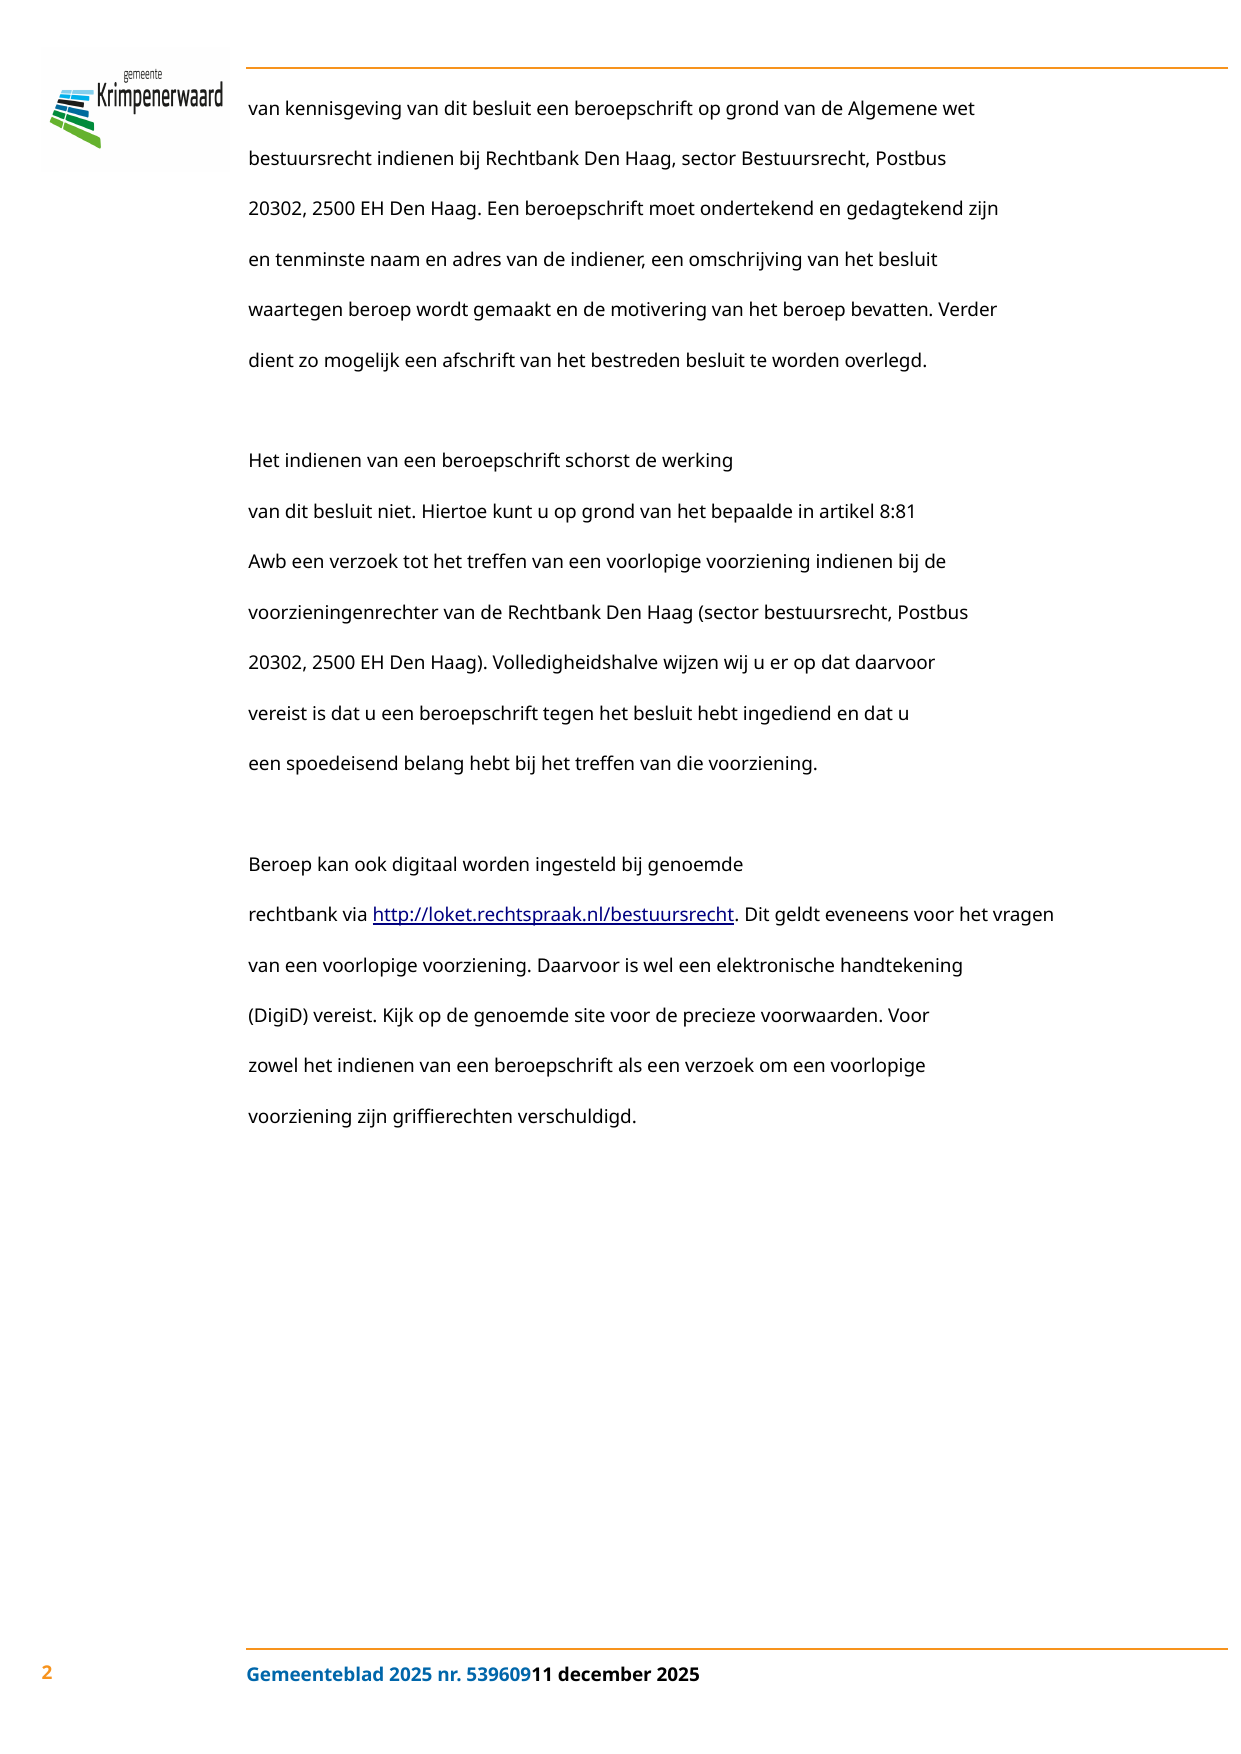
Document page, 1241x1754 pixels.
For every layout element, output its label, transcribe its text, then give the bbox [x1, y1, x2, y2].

text Awb een verzoek tot het treffen van een voorlopige voorziening indienen bij de [248, 548, 1152, 574]
text voorziening zijn griffierechten verschuldigd. [248, 1103, 1152, 1129]
text dient zo mogelijk een afschrift van het bestreden besluit te worden overlegd. [248, 347, 1152, 373]
text Beroep kan ook digitaal worden ingesteld bij genoemde [248, 851, 1152, 877]
text (DigiD) vereist. Kijk op de genoemde site voor de precieze voorwaarden. Voor [248, 1002, 1152, 1028]
text rechtbank via http://loket.rechtspraak.nl/bestuursrecht. Dit geldt eveneens voor het vragen [248, 901, 1152, 927]
text bestuursrecht indienen bij Rechtbank Den Haag, sector Bestuursrecht, Postbus [248, 145, 1152, 171]
text en tenminste naam en adres van de indiener, een omschrijving van het besluit [248, 246, 1152, 272]
text 20302, 2500 EH Den Haag. Een beroepschrift moet ondertekend en gedagtekend zijn [248, 196, 1152, 221]
text voorzieningenrechter van de Rechtbank Den Haag (sector bestuursrecht, Postbus [248, 599, 1152, 625]
text van een voorlopige voorziening. Daarvoor is wel een elektronische handtekening [248, 952, 1152, 978]
text zowel het indienen van een beroepschrift als een verzoek om een voorlopige [248, 1053, 1152, 1078]
text van dit besluit niet. Hiertoe kunt u op grond van het bepaalde in artikel 8:81 [248, 498, 1152, 524]
text van kennisgeving van dit besluit een beroepschrift op grond van de Algemene wet [248, 95, 1152, 121]
text Het indienen van een beroepschrift schorst de werking [248, 448, 1152, 473]
picture [41, 47, 231, 172]
text waartegen beroep wordt gemaakt en de motivering van het beroep bevatten. Verder [248, 296, 1152, 322]
text vereist is dat u een beroepschrift tegen het besluit hebt ingediend en dat u [248, 700, 1152, 726]
text 20302, 2500 EH Den Haag). Volledigheidshalve wijzen wij u er op dat daarvoor [248, 649, 1152, 675]
text een spoedeisend belang hebt bij het treffen van die voorziening. [248, 750, 1152, 776]
